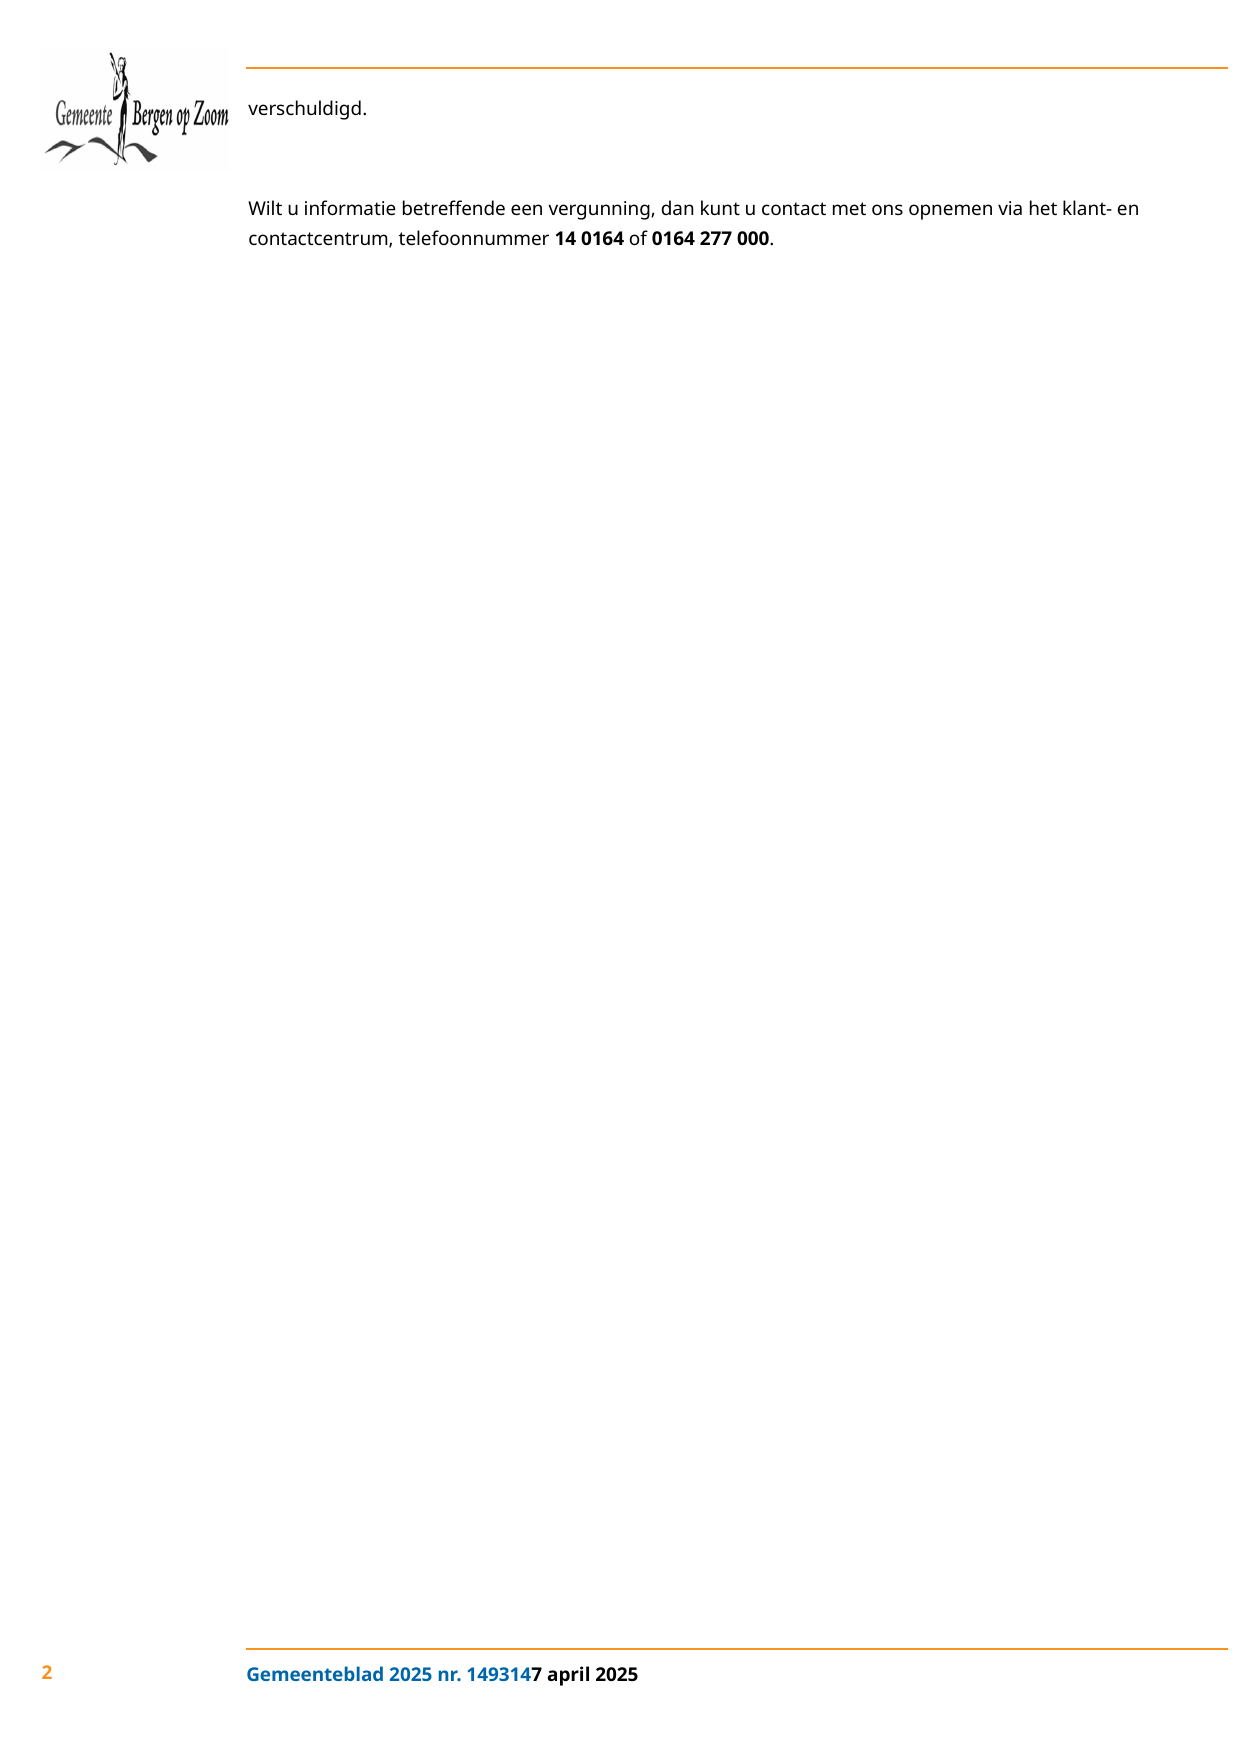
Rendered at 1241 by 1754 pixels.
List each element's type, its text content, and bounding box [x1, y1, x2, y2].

text verschuldigd. [248, 95, 1152, 121]
text Wilt u informatie betreffende een vergunning, dan kunt u contact met ons opnemen via het klant- en contactcentrum, telefoonnummer 14 0164 of 0164 277 000. [248, 196, 1152, 251]
picture [41, 47, 231, 172]
